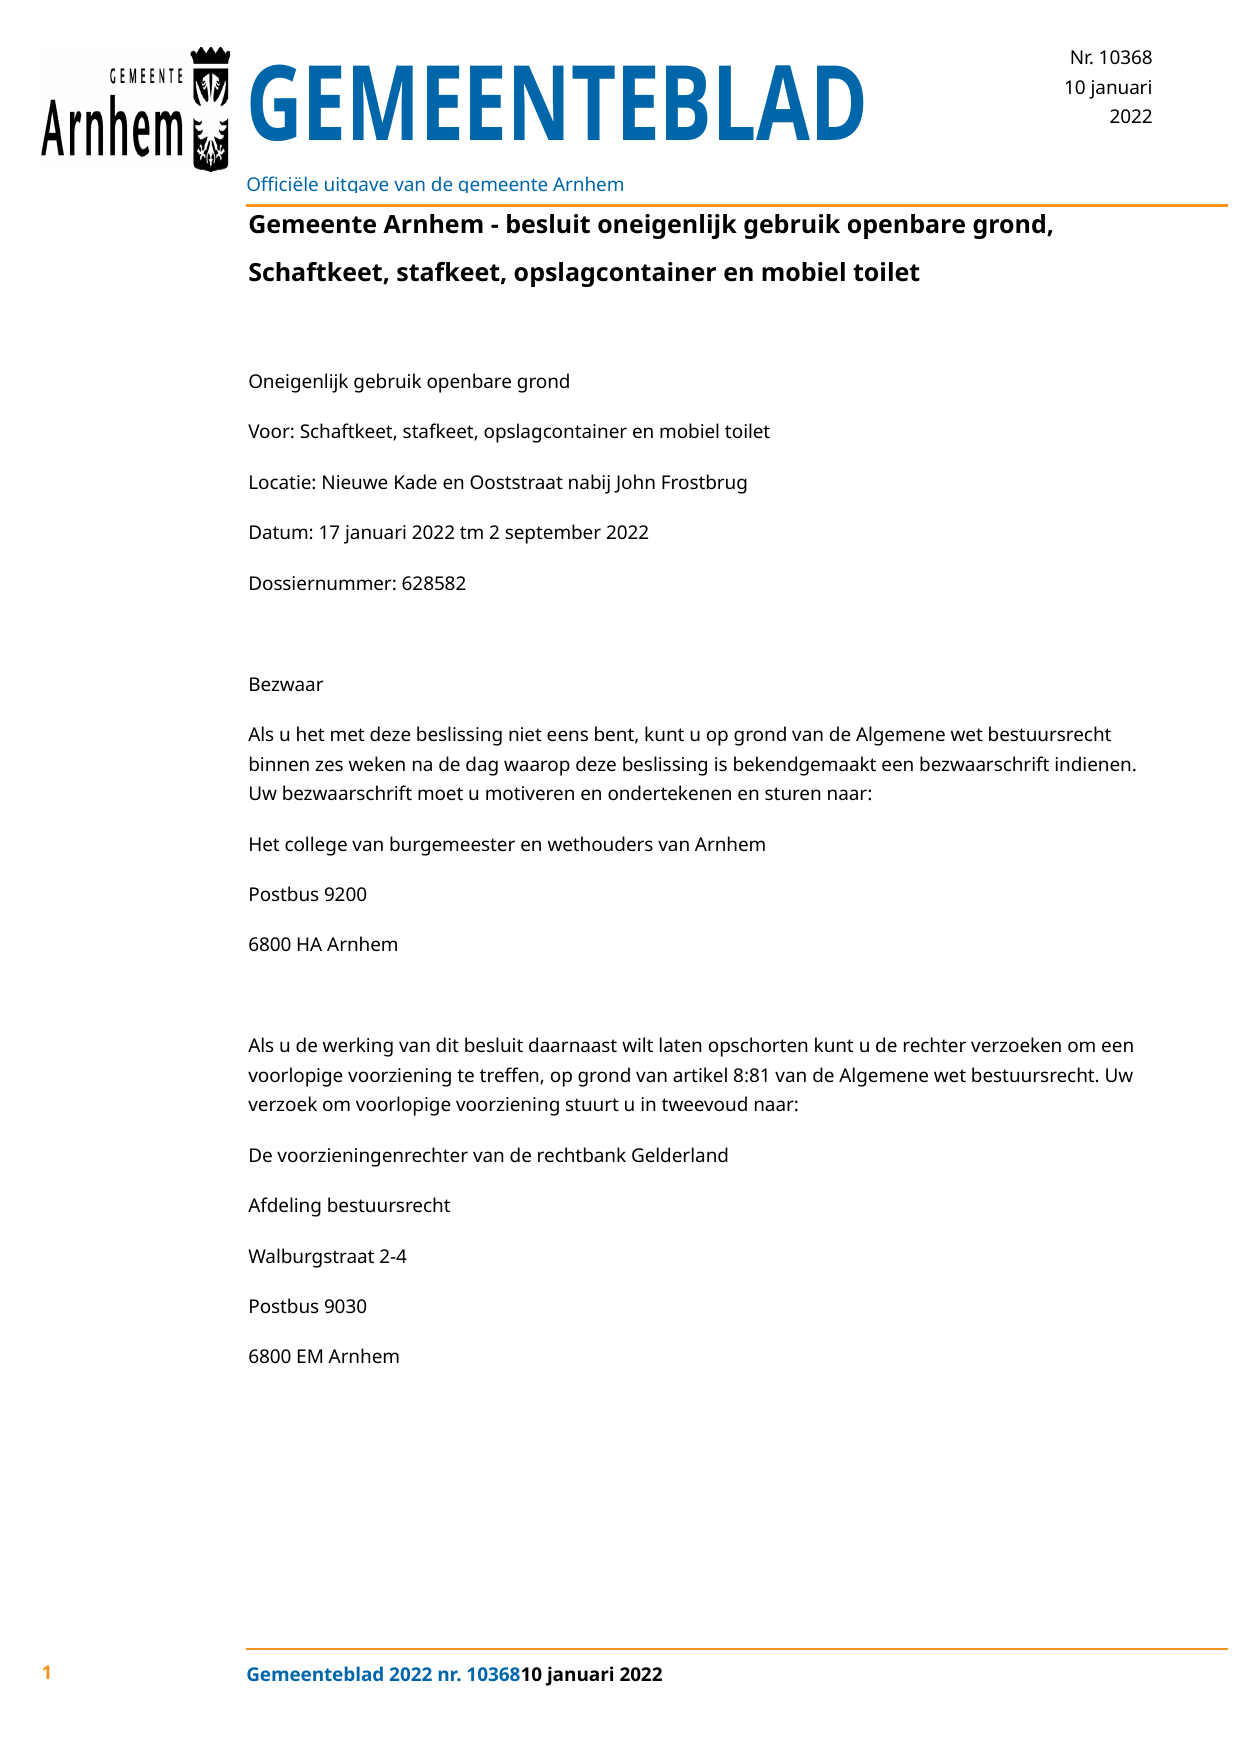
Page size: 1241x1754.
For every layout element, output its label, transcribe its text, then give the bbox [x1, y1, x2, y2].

text Bezwaar [248, 671, 1152, 697]
text Gemeente Arnhem - besluit oneigenlijk gebruik openbare grond, Schaftkeet, stafkeet, opslagcontainer en mobiel toilet [248, 207, 1152, 288]
text Voor: Schaftkeet, stafkeet, opslagcontainer en mobiel toilet [248, 419, 1152, 444]
text Postbus 9030 [248, 1293, 1152, 1319]
picture [41, 47, 231, 172]
text Datum: 17 januari 2022 tm 2 september 2022 [248, 519, 1152, 545]
text Als u de werking van dit besluit daarnaast wilt laten opschorten kunt u de rechter verzoeken om een voorlopige voorziening te treffen, op grond van artikel 8:81 van de Algemene wet bestuursrecht. Uw verzoek om voorlopige voorziening stuurt u in tweevoud naar: [248, 1032, 1152, 1117]
text Dossiernummer: 628582 [248, 570, 1152, 596]
text Afdeling bestuursrecht [248, 1192, 1152, 1218]
text 6800 EM Arnhem [248, 1344, 1152, 1369]
text Als u het met deze beslissing niet eens bent, kunt u op grond van de Algemene wet bestuursrecht binnen zes weken na de dag waarop deze beslissing is bekendgemaakt een bezwaarschrift indienen. Uw bezwaarschrift moet u motiveren en ondertekenen en sturen naar: [248, 721, 1152, 806]
text Locatie: Nieuwe Kade en Ooststraat nabij John Frostbrug [248, 469, 1152, 495]
text Het college van burgemeester en wethouders van Arnhem [248, 831, 1152, 857]
text 6800 HA Arnhem [248, 932, 1152, 957]
text Walburgstraat 2-4 [248, 1243, 1152, 1269]
text De voorzieningenrechter van de rechtbank Gelderland [248, 1142, 1152, 1168]
text Postbus 9200 [248, 881, 1152, 907]
text Oneigenlijk gebruik openbare grond [248, 368, 1152, 394]
